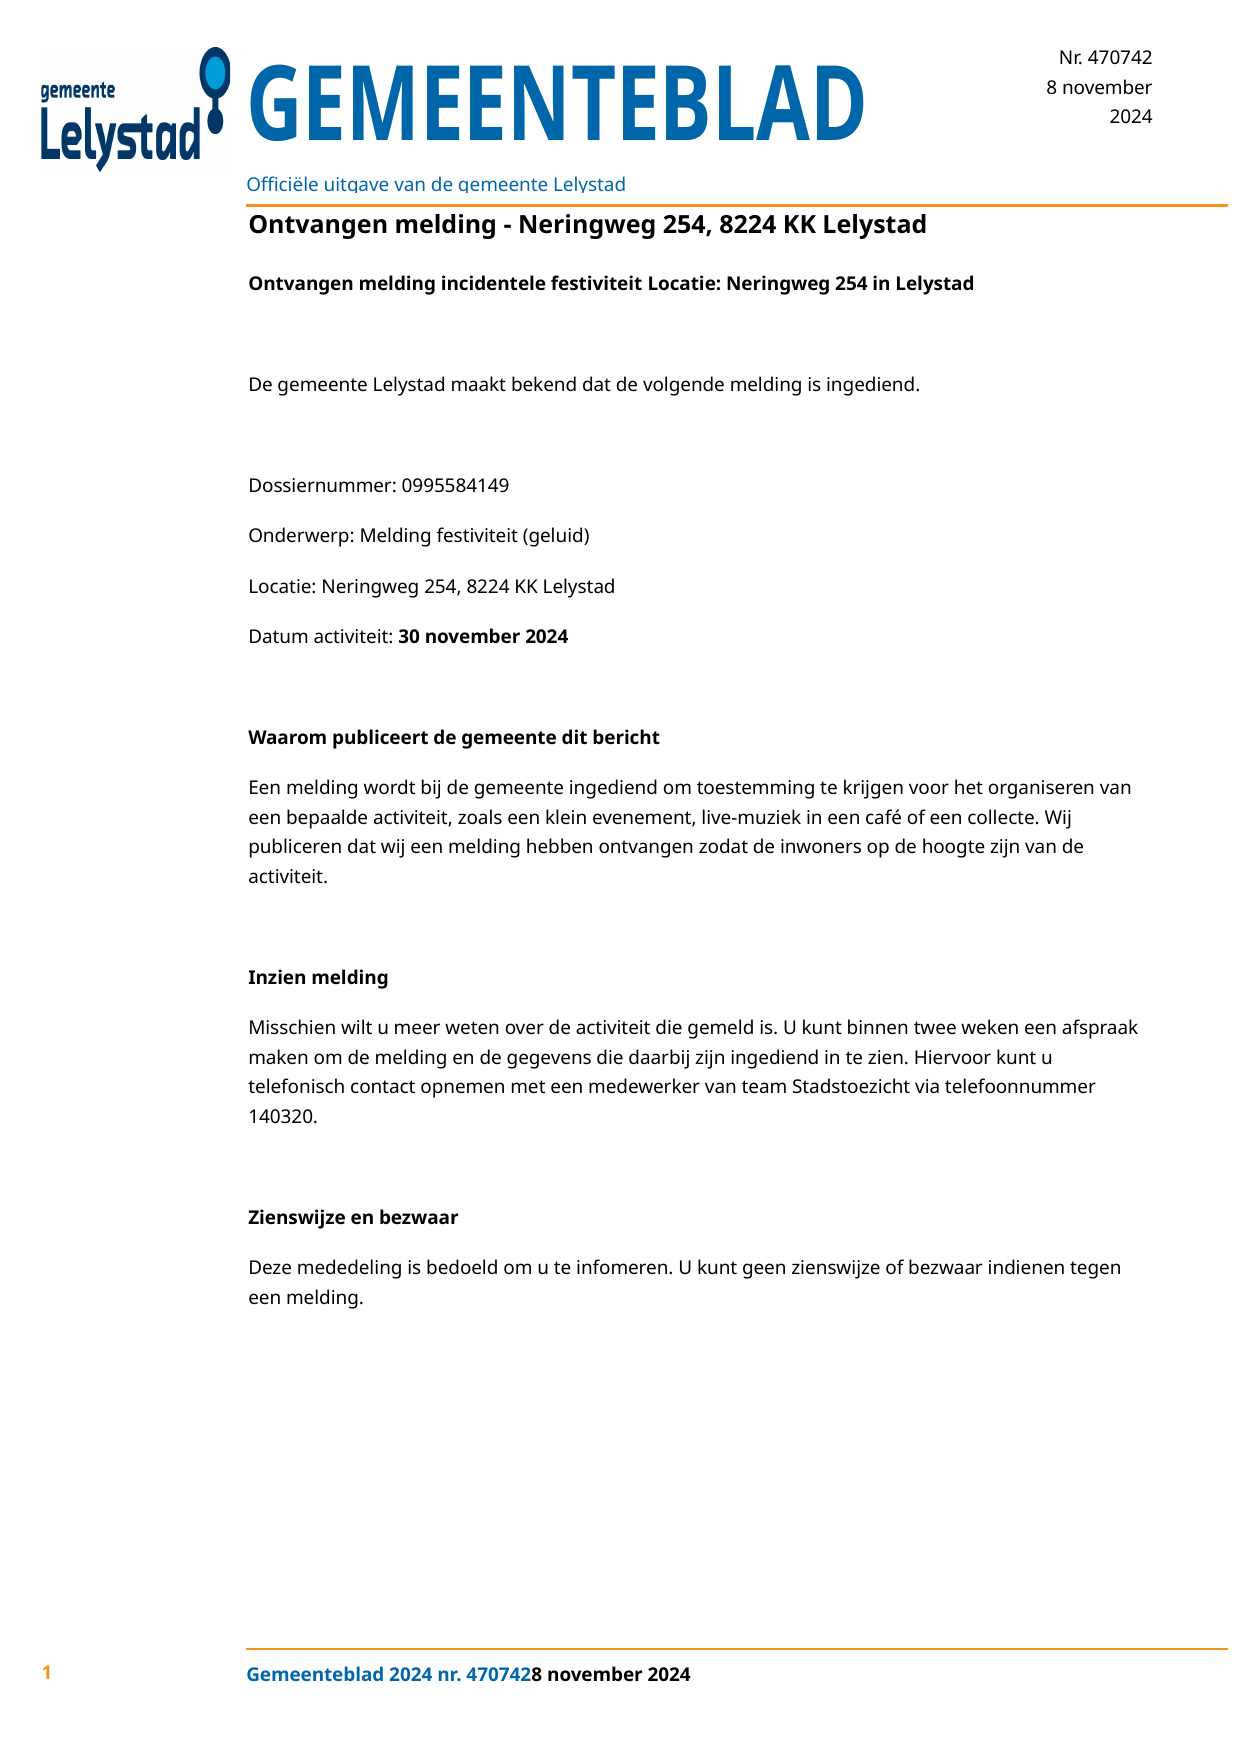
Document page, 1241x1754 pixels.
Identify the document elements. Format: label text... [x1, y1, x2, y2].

text Datum activiteit: 30 november 2024 [248, 623, 1152, 649]
text Locatie: Neringweg 254, 8224 KK Lelystad [248, 573, 1152, 598]
text Een melding wordt bij de gemeente ingediend om toestemming te krijgen voor het organiseren van een bepaalde activiteit, zoals een klein evenement, live-muziek in een café of een collecte. Wij publiceren dat wij een melding hebben ontvangen zodat de inwoners op de hoogte zijn van de activiteit. [248, 774, 1152, 889]
text De gemeente Lelystad maakt bekend dat de volgende melding is ingediend. [248, 371, 1152, 397]
text Zienswijze en bezwaar [248, 1204, 1152, 1230]
text Ontvangen melding incidentele festiviteit Locatie: Neringweg 254 in Lelystad [248, 270, 1152, 296]
picture [41, 47, 231, 172]
text Inzien melding [248, 964, 1152, 990]
text Onderwerp: Melding festiviteit (geluid) [248, 522, 1152, 548]
text Deze mededeling is bedoeld om u te infomeren. U kunt geen zienswijze of bezwaar indienen tegen een melding. [248, 1254, 1152, 1310]
text Ontvangen melding - Neringweg 254, 8224 KK Lelystad [248, 207, 1152, 241]
text Waarom publiceert de gemeente dit bericht [248, 724, 1152, 750]
text Misschien wilt u meer weten over de activiteit die gemeld is. U kunt binnen twee weken een afspraak maken om de melding en de gegevens die daarbij zijn ingediend in te zien. Hiervoor kunt u telefonisch contact opnemen met een medewerker van team Stadstoezicht via telefoonnummer 140320. [248, 1014, 1152, 1129]
text Dossiernummer: 0995584149 [248, 472, 1152, 498]
